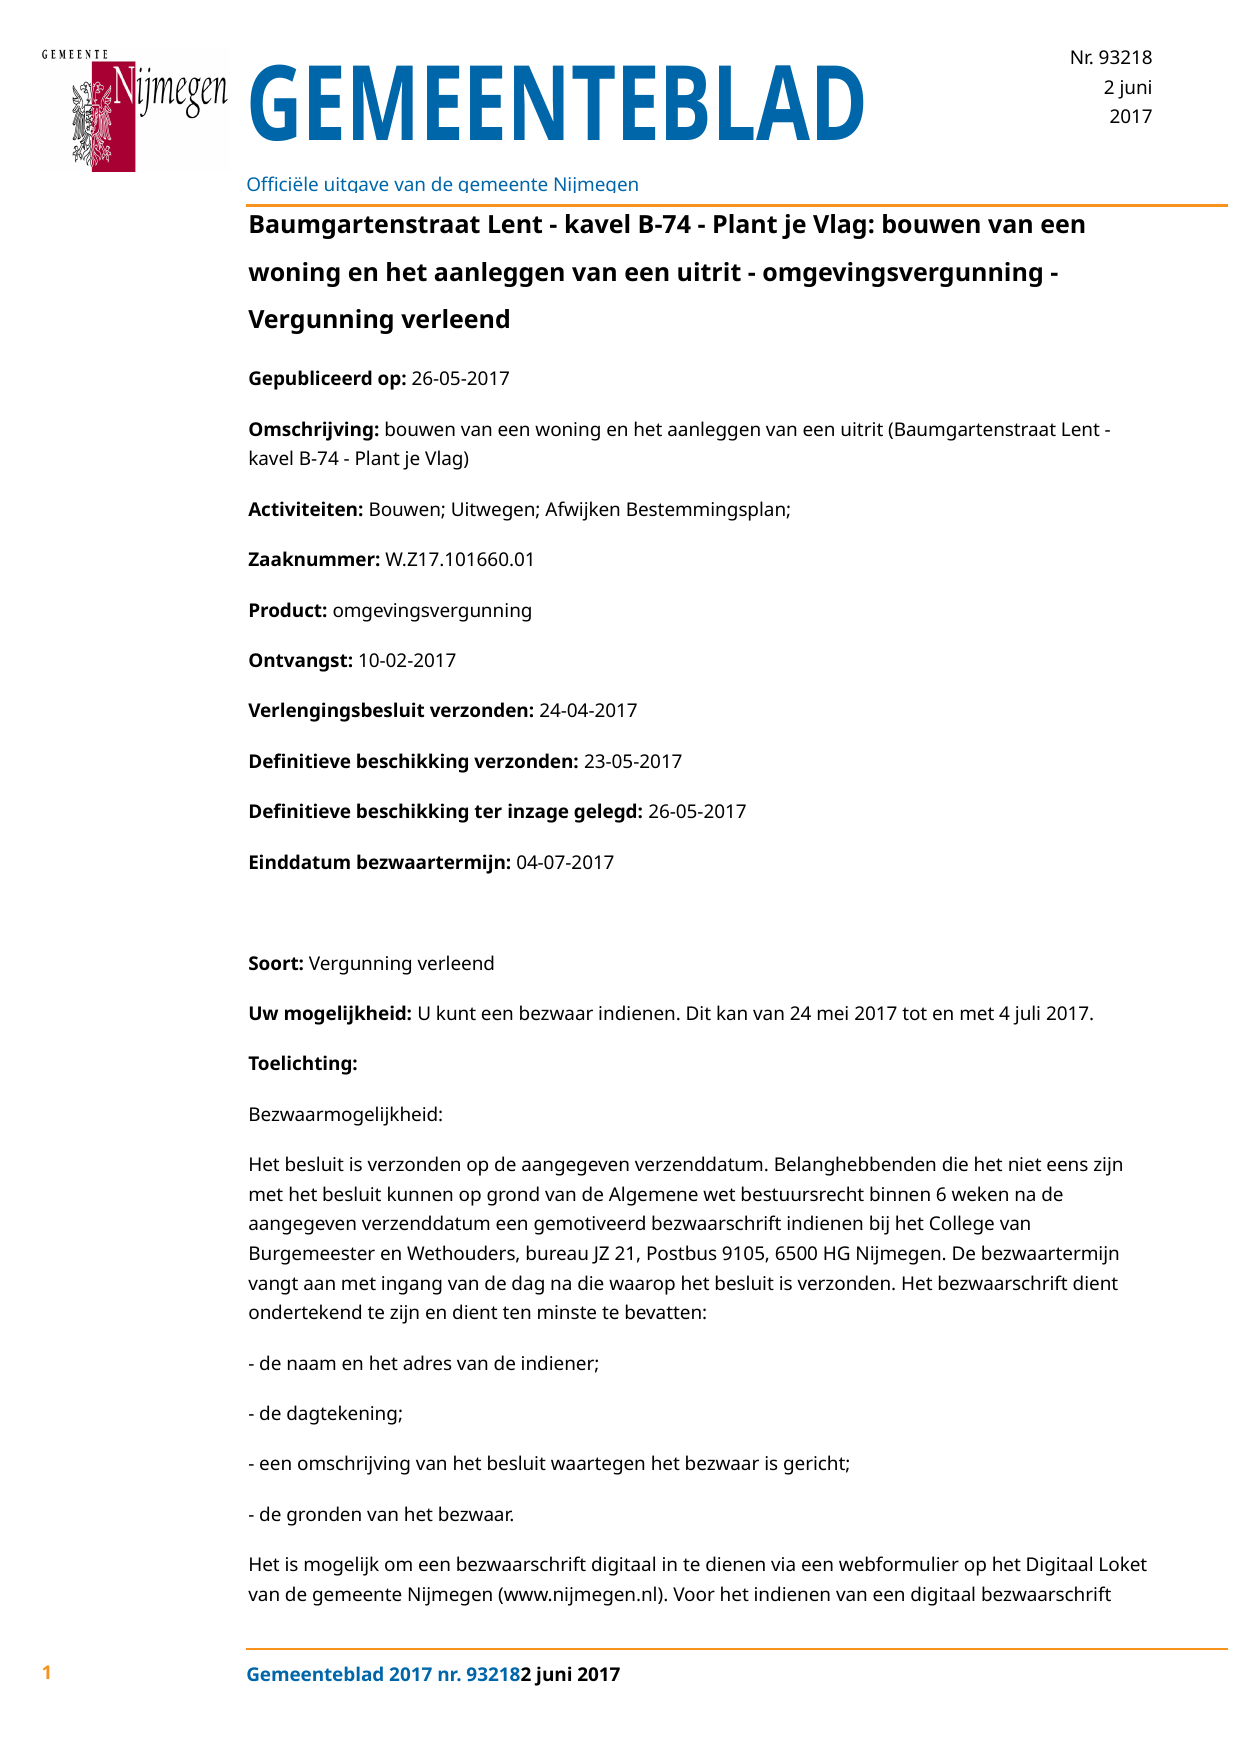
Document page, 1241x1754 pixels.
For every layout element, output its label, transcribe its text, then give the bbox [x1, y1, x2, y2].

text Activiteiten: Bouwen; Uitwegen; Afwijken Bestemmingsplan; [248, 496, 1152, 522]
text - de naam en het adres van de indiener; [248, 1350, 1152, 1375]
text Zaaknummer: W.Z17.101660.01 [248, 546, 1152, 572]
text Soort: Vergunning verleend [248, 950, 1152, 975]
picture [41, 47, 231, 172]
text Omschrijving: bouwen van een woning en het aanleggen van een uitrit (Baumgartenstraat Lent - kavel B-74 - Plant je Vlag) [248, 416, 1152, 471]
text Het is mogelijk om een bezwaarschrift digitaal in te dienen via een webformulier op het Digitaal Loket van de gemeente Nijmegen (www.nijmegen.nl). Voor het indienen van een digitaal bezwaarschrift [248, 1551, 1152, 1607]
text Gepubliceerd op: 26-05-2017 [248, 366, 1152, 391]
text Ontvangst: 10-02-2017 [248, 647, 1152, 673]
text Bezwaarmogelijkheid: [248, 1101, 1152, 1127]
text Definitieve beschikking ter inzage gelegd: 26-05-2017 [248, 798, 1152, 824]
text Verlengingsbesluit verzonden: 24-04-2017 [248, 698, 1152, 723]
text Het besluit is verzonden op de aangegeven verzenddatum. Belanghebbenden die het niet eens zijn met het besluit kunnen op grond van de Algemene wet bestuursrecht binnen 6 weken na de aangegeven verzenddatum een gemotiveerd bezwaarschrift indienen bij het College van Burgemeester en Wethouders, bureau JZ 21, Postbus 9105, 6500 HG Nijmegen. De bezwaartermijn vangt aan met ingang van de dag na die waarop het besluit is verzonden. Het bezwaarschrift dient ondertekend te zijn en dient ten minste te bevatten: [248, 1151, 1152, 1325]
text Toelichting: [248, 1051, 1152, 1076]
text - de dagtekening; [248, 1400, 1152, 1426]
text Uw mogelijkheid: U kunt een bezwaar indienen. Dit kan van 24 mei 2017 tot en met 4 juli 2017. [248, 1000, 1152, 1026]
text - een omschrijving van het besluit waartegen het bezwaar is gericht; [248, 1451, 1152, 1476]
text - de gronden van het bezwaar. [248, 1501, 1152, 1527]
text Product: omgevingsvergunning [248, 597, 1152, 622]
text Einddatum bezwaartermijn: 04-07-2017 [248, 849, 1152, 874]
text Definitieve beschikking verzonden: 23-05-2017 [248, 748, 1152, 774]
text Baumgartenstraat Lent - kavel B-74 - Plant je Vlag: bouwen van een woning en het aanleggen van een uitrit - omgevingsvergunning - Vergunning verleend [248, 207, 1152, 336]
